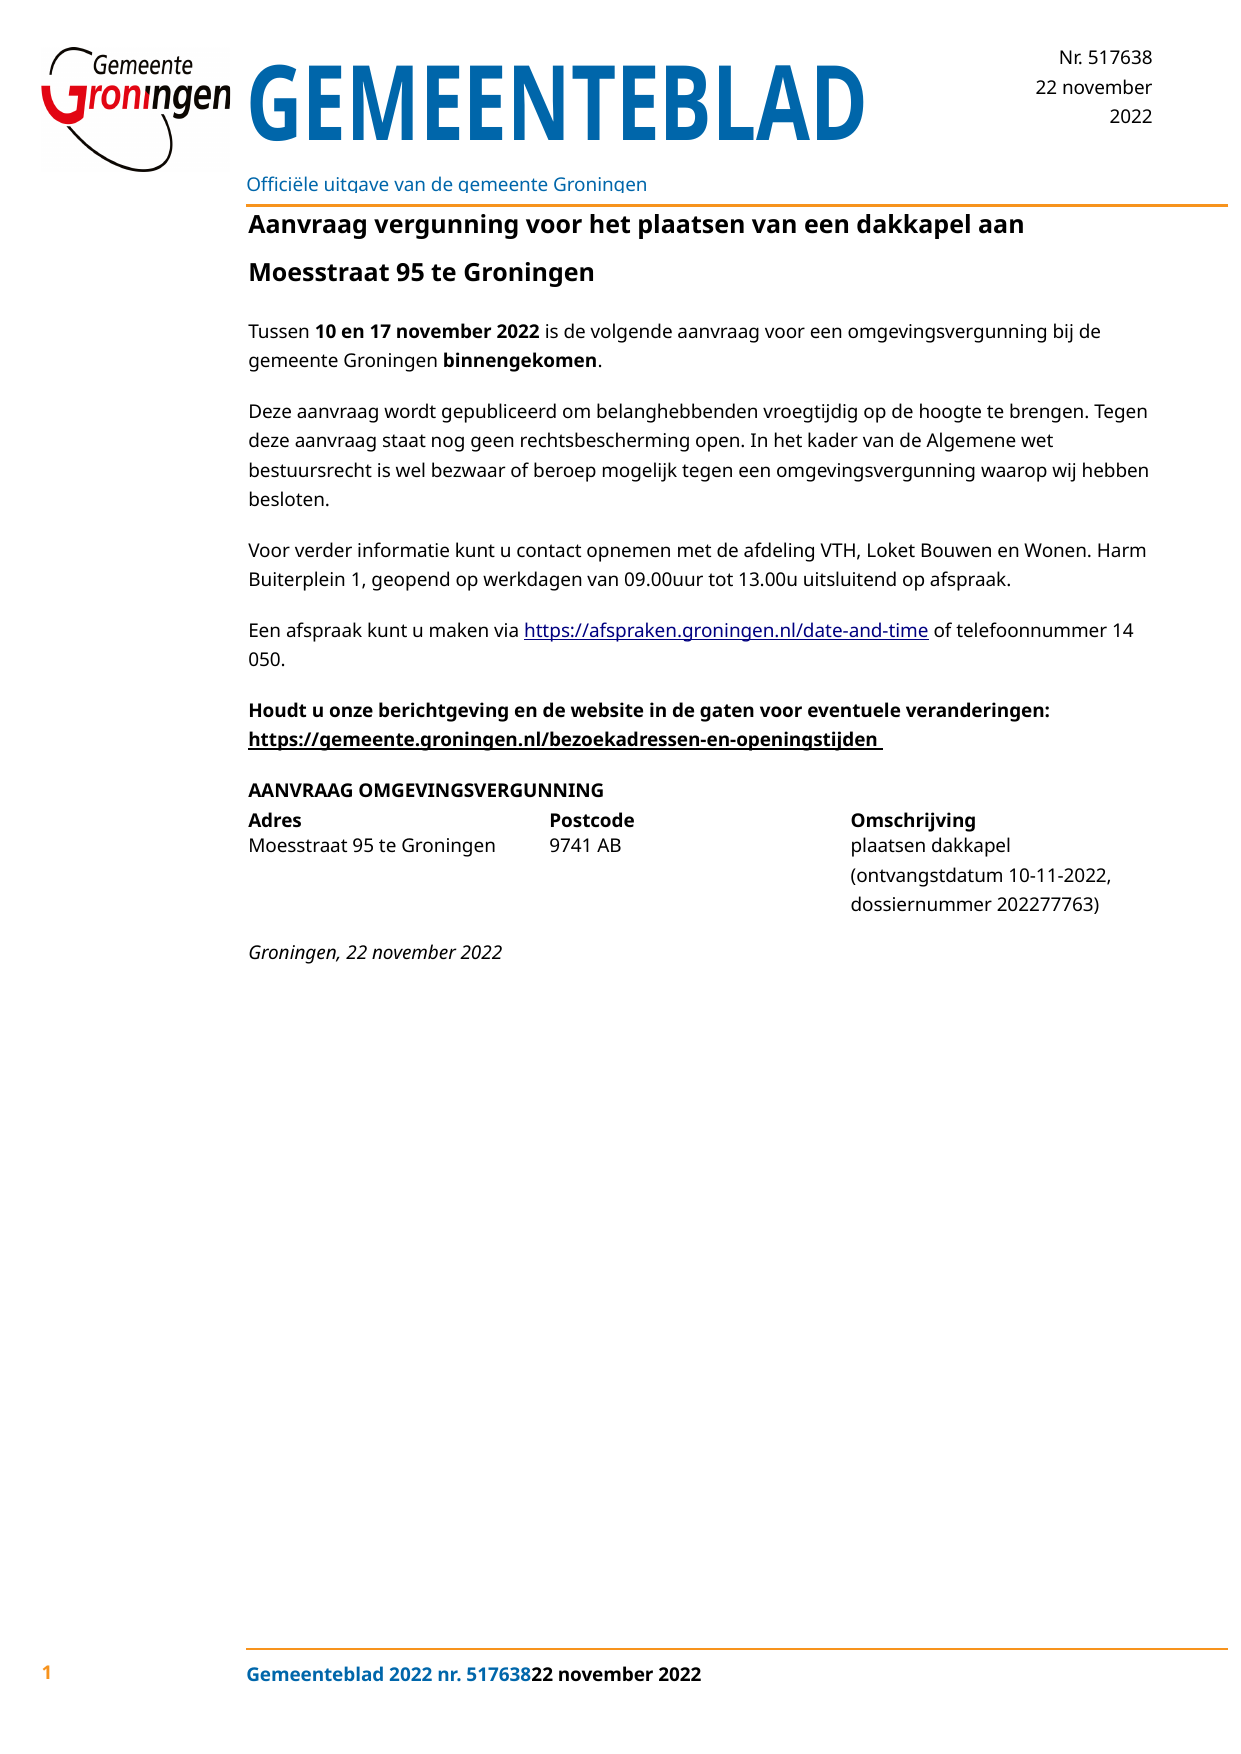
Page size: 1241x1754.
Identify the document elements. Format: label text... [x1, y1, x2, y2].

table_header Postcode [549, 807, 850, 832]
text Deze aanvraag wordt gepubliceerd om belanghebbenden vroegtijdig op de hoogte te brengen. Tegen deze aanvraag staat nog geen rechtsbescherming open. In het kader van de Algemene wet bestuursrecht is wel bezwaar of beroep mogelijk tegen een omgevingsvergunning waarop wij hebben besloten. [248, 398, 1152, 512]
text Houdt u onze berichtgeving en de website in de gaten voor eventuele veranderingen: https://gemeente.groningen.nl/bezoekadressen-en-openingstijden [248, 697, 1152, 752]
table_header Adres [248, 807, 549, 832]
text Een afspraak kunt u maken via https://afspraken.groningen.nl/date-and-time of telefoonnummer 14 050. [248, 617, 1152, 672]
table_cell 9741 AB [549, 833, 850, 917]
table_header Omschrijving [850, 807, 1152, 832]
table_cell Moesstraat 95 te Groningen [248, 833, 549, 917]
text AANVRAAG OMGEVINGSVERGUNNING [248, 777, 1152, 803]
text Tussen 10 en 17 november 2022 is de volgende aanvraag voor een omgevingsvergunning bij de gemeente Groningen binnengekomen. [248, 318, 1152, 373]
text Voor verder informatie kunt u contact opnemen met de afdeling VTH, Loket Bouwen en Wonen. Harm Buiterplein 1, geopend op werkdagen van 09.00uur tot 13.00u uitsluitend op afspraak. [248, 537, 1152, 592]
table_cell plaatsen dakkapel (ontvangstdatum 10-11-2022, dossiernummer 202277763) [850, 833, 1152, 917]
picture [41, 47, 231, 172]
text Groningen, 22 november 2022 [248, 939, 1152, 964]
text Aanvraag vergunning voor het plaatsen van een dakkapel aan Moesstraat 95 te Groningen [248, 207, 1152, 288]
